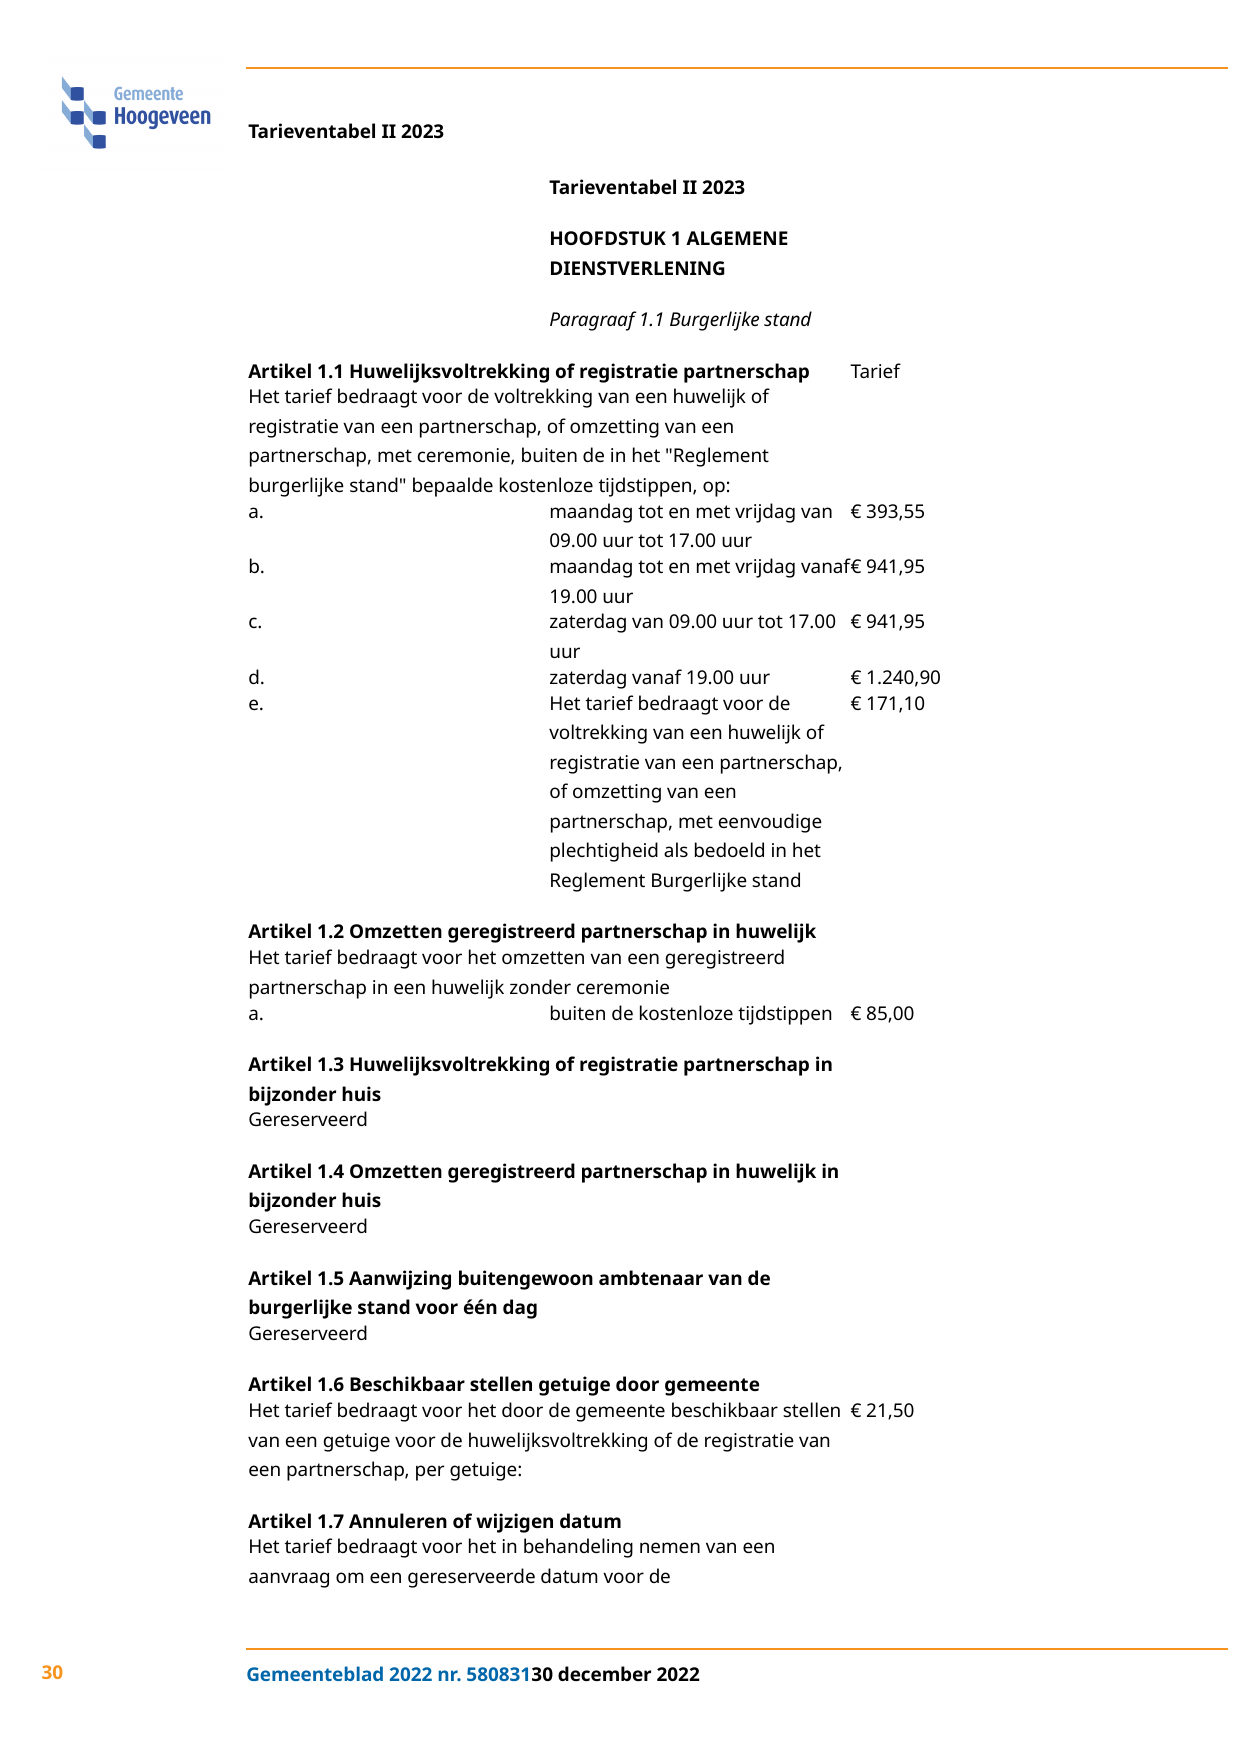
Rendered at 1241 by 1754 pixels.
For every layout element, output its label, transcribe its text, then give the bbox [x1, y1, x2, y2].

picture [41, 47, 231, 172]
table_cell [248, 893, 549, 919]
table_header [248, 174, 549, 199]
table_cell [850, 1239, 1152, 1265]
table_cell Gereserveerd [248, 1213, 850, 1239]
table_cell buiten de kostenloze tijdstippen [549, 1000, 850, 1025]
table_cell HOOFDSTUK 1 ALGEMENE DIENSTVERLENING [549, 225, 850, 281]
table_cell [850, 332, 1152, 358]
table_cell b. [248, 553, 549, 609]
table_cell [549, 281, 850, 306]
table_cell [549, 332, 850, 358]
table_cell [850, 1025, 1152, 1051]
table_cell € 171,10 [850, 690, 1152, 893]
table_cell € 941,95 [850, 609, 1152, 664]
table_cell Paragraaf 1.1 Burgerlijke stand [549, 306, 850, 332]
table_cell [248, 1132, 549, 1158]
table_cell [549, 1346, 850, 1371]
table_cell [850, 1051, 1152, 1106]
table_cell Artikel 1.7 Annuleren of wijzigen datum [248, 1508, 850, 1533]
table_cell € 941,95 [850, 553, 1152, 609]
table_cell [248, 306, 549, 332]
table_cell [850, 1106, 1152, 1132]
table_cell [850, 1158, 1152, 1213]
table_cell a. [248, 1000, 549, 1025]
table_cell [549, 1482, 850, 1508]
table_cell c. [248, 609, 549, 664]
table_cell d. [248, 664, 549, 690]
table_cell [850, 1508, 1152, 1533]
table_cell Het tarief bedraagt voor de voltrekking van een huwelijk of registratie van een partnerschap, of omzetting van een partnerschap, met ceremonie, buiten de in het "Reglement burgerlijke stand" bepaalde kostenloze tijdstippen, op: [248, 384, 850, 498]
table_cell [549, 1025, 850, 1051]
table_cell [850, 944, 1152, 1000]
table_cell e. [248, 690, 549, 893]
table_cell [850, 1371, 1152, 1397]
table_cell maandag tot en met vrijdag van 09.00 uur tot 17.00 uur [549, 498, 850, 553]
table_header [850, 174, 1152, 199]
table_cell € 21,50 [850, 1397, 1152, 1482]
table_cell Artikel 1.3 Huwelijksvoltrekking of registratie partnerschap in bijzonder huis [248, 1051, 850, 1106]
table_header Tarieventabel II 2023 [549, 174, 850, 199]
text Tarieventabel II 2023 [248, 116, 1152, 144]
table_cell [549, 1132, 850, 1158]
table_cell zaterdag van 09.00 uur tot 17.00 uur [549, 609, 850, 664]
table_cell [850, 893, 1152, 919]
table_cell [850, 384, 1152, 498]
table_cell [850, 919, 1152, 944]
table_cell zaterdag vanaf 19.00 uur [549, 664, 850, 690]
table_cell Artikel 1.1 Huwelijksvoltrekking of registratie partnerschap [248, 358, 850, 383]
table_cell Tarief [850, 358, 1152, 383]
table_cell € 85,00 [850, 1000, 1152, 1025]
table_cell Artikel 1.5 Aanwijzing buitengewoon ambtenaar van de burgerlijke stand voor één dag [248, 1265, 850, 1320]
table_cell [850, 1213, 1152, 1239]
table_cell Gereserveerd [248, 1320, 850, 1346]
table_cell [549, 1239, 850, 1265]
table_cell Artikel 1.4 Omzetten geregistreerd partnerschap in huwelijk in bijzonder huis [248, 1158, 850, 1213]
table_cell [850, 306, 1152, 332]
table_cell [850, 1346, 1152, 1371]
table_cell [850, 1132, 1152, 1158]
table_cell Gereserveerd [248, 1106, 850, 1132]
table_cell € 1.240,90 [850, 664, 1152, 690]
table_cell [248, 1025, 549, 1051]
table_cell [248, 332, 549, 358]
table_cell [248, 1346, 549, 1371]
table_cell [850, 1482, 1152, 1508]
table_cell Het tarief bedraagt voor het omzetten van een geregistreerd partnerschap in een huwelijk zonder ceremonie [248, 944, 850, 1000]
table_cell [549, 893, 850, 919]
table_cell Artikel 1.2 Omzetten geregistreerd partnerschap in huwelijk [248, 919, 850, 944]
table_cell maandag tot en met vrijdag vanaf 19.00 uur [549, 553, 850, 609]
table_cell [248, 1482, 549, 1508]
table_cell [248, 225, 549, 281]
table_cell [850, 281, 1152, 306]
table_cell [248, 281, 549, 306]
table_cell [850, 200, 1152, 225]
table_cell [850, 225, 1152, 281]
table_cell [549, 200, 850, 225]
table_cell [248, 200, 549, 225]
table_cell Het tarief bedraagt voor de voltrekking van een huwelijk of registratie van een partnerschap, of omzetting van een partnerschap, met eenvoudige plechtigheid als bedoeld in het Reglement Burgerlijke stand [549, 690, 850, 893]
table_cell [248, 1239, 549, 1265]
table_cell Artikel 1.6 Beschikbaar stellen getuige door gemeente [248, 1371, 850, 1397]
table_cell [850, 1534, 1152, 1589]
table_cell Het tarief bedraagt voor het door de gemeente beschikbaar stellen van een getuige voor de huwelijksvoltrekking of de registratie van een partnerschap, per getuige: [248, 1397, 850, 1482]
table_cell [850, 1320, 1152, 1346]
table_cell [850, 1265, 1152, 1320]
table_cell € 393,55 [850, 498, 1152, 553]
table_cell a. [248, 498, 549, 553]
table_cell Het tarief bedraagt voor het in behandeling nemen van een aanvraag om een gereserveerde datum voor de [248, 1534, 850, 1589]
